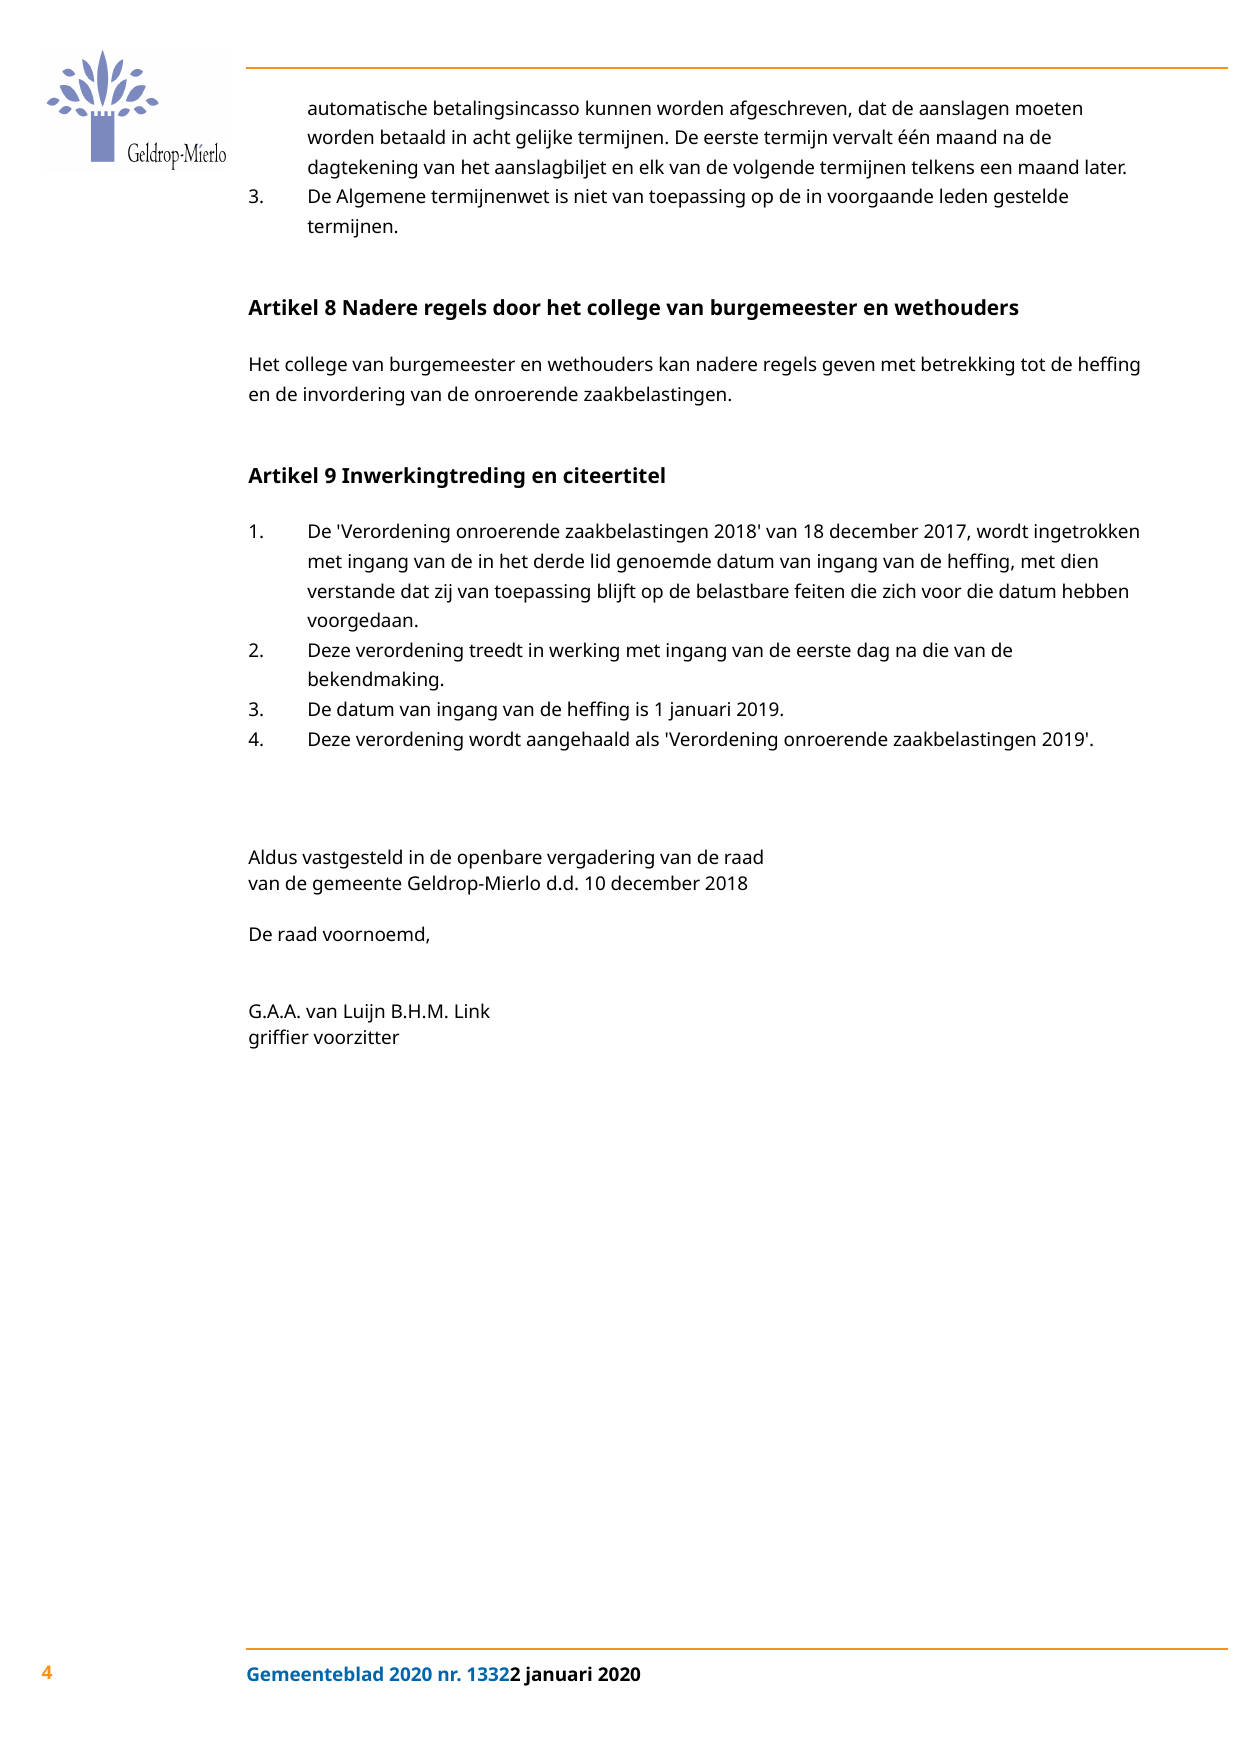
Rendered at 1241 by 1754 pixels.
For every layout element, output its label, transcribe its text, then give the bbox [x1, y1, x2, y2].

text griffier voorzitter [248, 1024, 1152, 1050]
list Deze verordening treedt in werking met ingang van de eerste dag na die van de bekendmaking. [248, 637, 1152, 692]
list De 'Verordening onroerende zaakbelastingen 2018' van 18 december 2017, wordt ingetrokken met ingang van de in het derde lid genoemde datum van ingang van de heffing, met dien verstande dat zij van toepassing blijft op de belastbare feiten die zich voor die datum hebben voorgedaan. [248, 519, 1152, 633]
picture [41, 47, 231, 172]
list Deze verordening wordt aangehaald als 'Verordening onroerende zaakbelastingen 2019'. [248, 726, 1152, 752]
list De datum van ingang van de heffing is 1 januari 2019. [248, 696, 1152, 722]
text Het college van burgemeester en wethouders kan nadere regels geven met betrekking tot de heffing en de invordering van de onroerende zaakbelastingen. [248, 351, 1152, 406]
text van de gemeente Geldrop-Mierlo d.d. 10 december 2018 [248, 870, 1152, 896]
text Aldus vastgesteld in de openbare vergadering van de raad [248, 844, 1152, 870]
list automatische betalingsincasso kunnen worden afgeschreven, dat de aanslagen moeten worden betaald in acht gelijke termijnen. De eerste termijn vervalt één maand na de dagtekening van het aanslagbiljet en elk van de volgende termijnen telkens een maand later. [248, 95, 1152, 180]
text De raad voornoemd, [248, 921, 1152, 947]
list De Algemene termijnenwet is niet van toepassing op de in voorgaande leden gestelde termijnen. [248, 183, 1152, 239]
text Artikel 9 Inwerkingtreding en citeertitel [248, 461, 1152, 489]
text G.A.A. van Luijn B.H.M. Link [248, 998, 1152, 1024]
text Artikel 8 Nadere regels door het college van burgemeester en wethouders [248, 293, 1152, 322]
